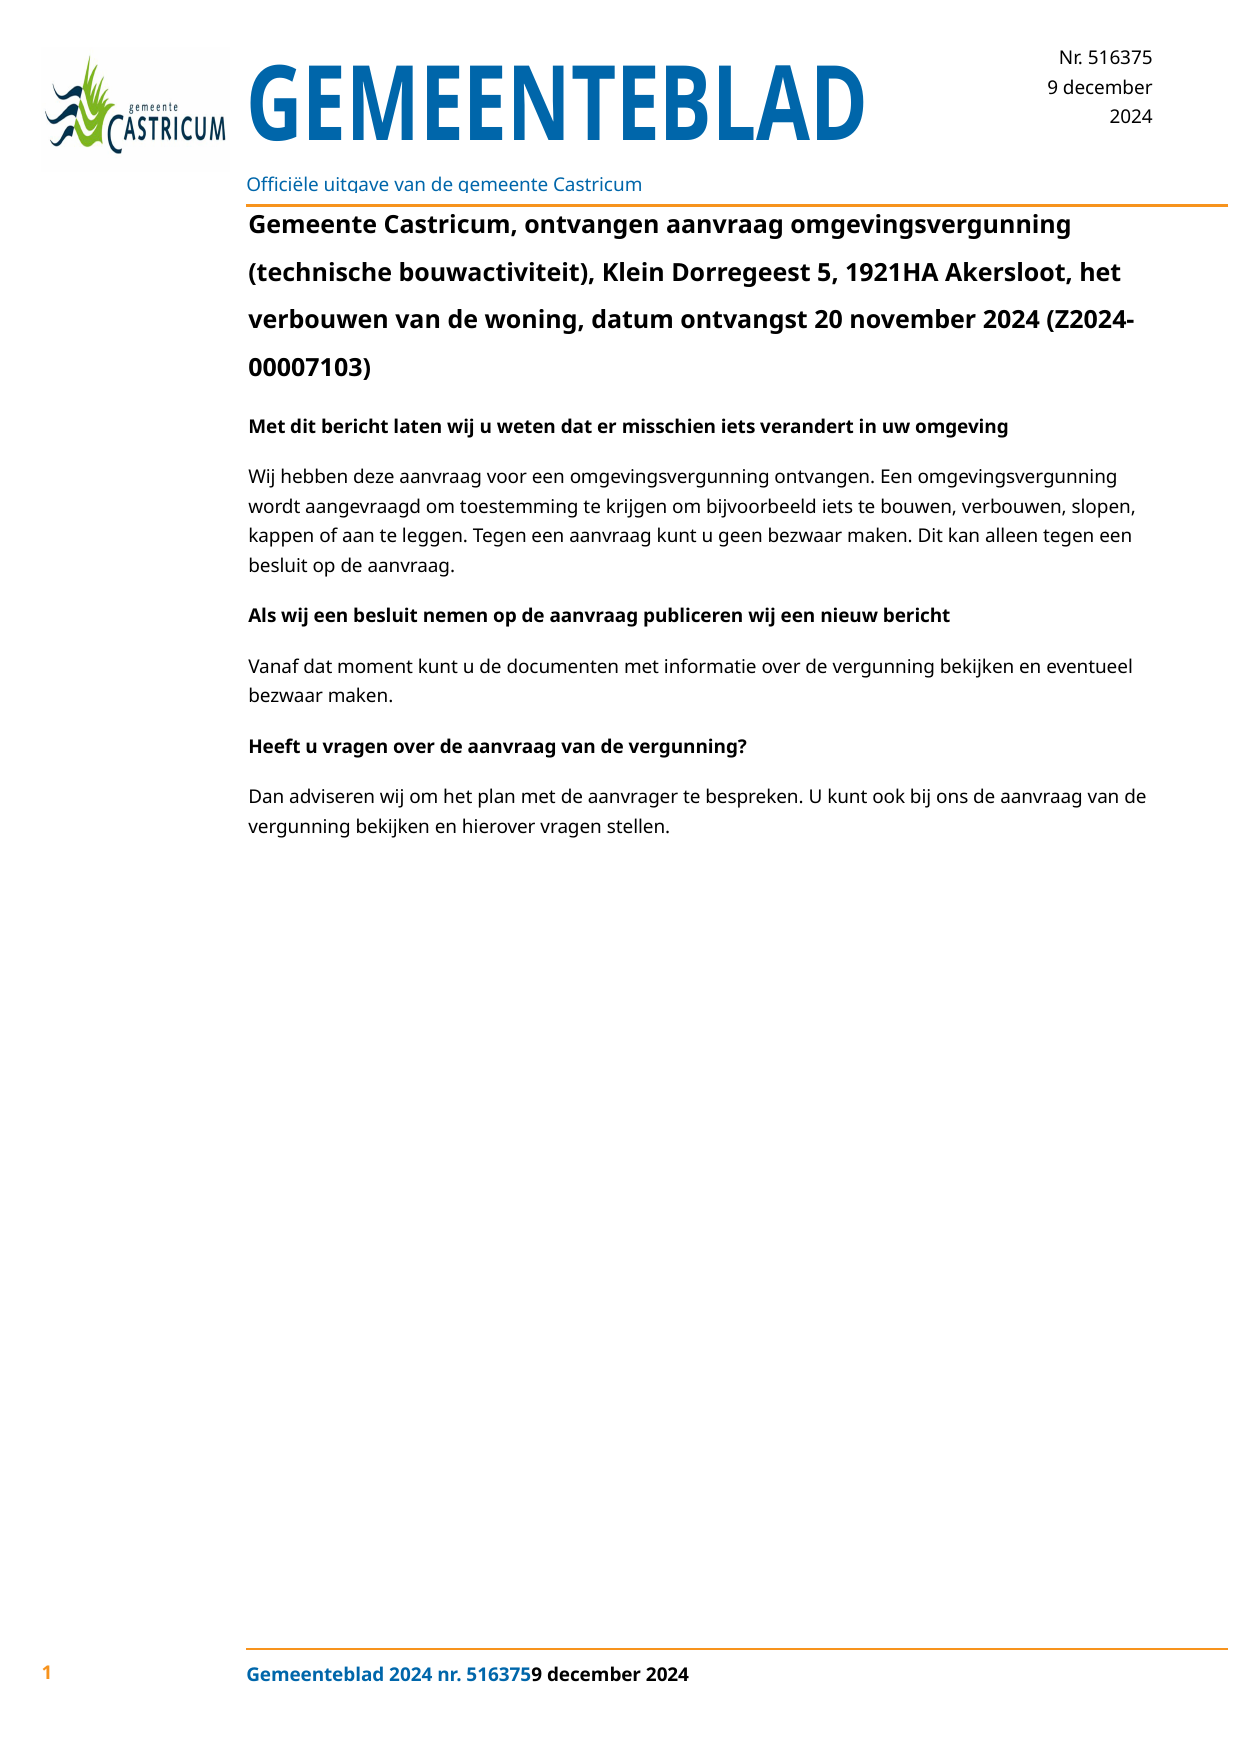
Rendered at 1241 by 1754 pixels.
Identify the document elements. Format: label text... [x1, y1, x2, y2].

text Vanaf dat moment kunt u de documenten met informatie over de vergunning bekijken en eventueel bezwaar maken. [248, 653, 1152, 708]
text Dan adviseren wij om het plan met de aanvrager te bespreken. U kunt ook bij ons de aanvraag van de vergunning bekijken en hierover vragen stellen. [248, 783, 1152, 839]
text Als wij een besluit nemen op de aanvraag publiceren wij een nieuw bericht [248, 603, 1152, 628]
picture [41, 47, 231, 172]
text Gemeente Castricum, ontvangen aanvraag omgevingsvergunning (technische bouwactiviteit), Klein Dorregeest 5, 1921HA Akersloot, het verbouwen van de woning, datum ontvangst 20 november 2024 (Z2024-00007103) [248, 207, 1152, 384]
text Wij hebben deze aanvraag voor een omgevingsvergunning ontvangen. Een omgevingsvergunning wordt aangevraagd om toestemming te krijgen om bijvoorbeeld iets te bouwen, verbouwen, slopen, kappen of aan te leggen. Tegen een aanvraag kunt u geen bezwaar maken. Dit kan alleen tegen een besluit op de aanvraag. [248, 463, 1152, 578]
text Met dit bericht laten wij u weten dat er misschien iets verandert in uw omgeving [248, 413, 1152, 439]
text Heeft u vragen over de aanvraag van de vergunning? [248, 733, 1152, 759]
